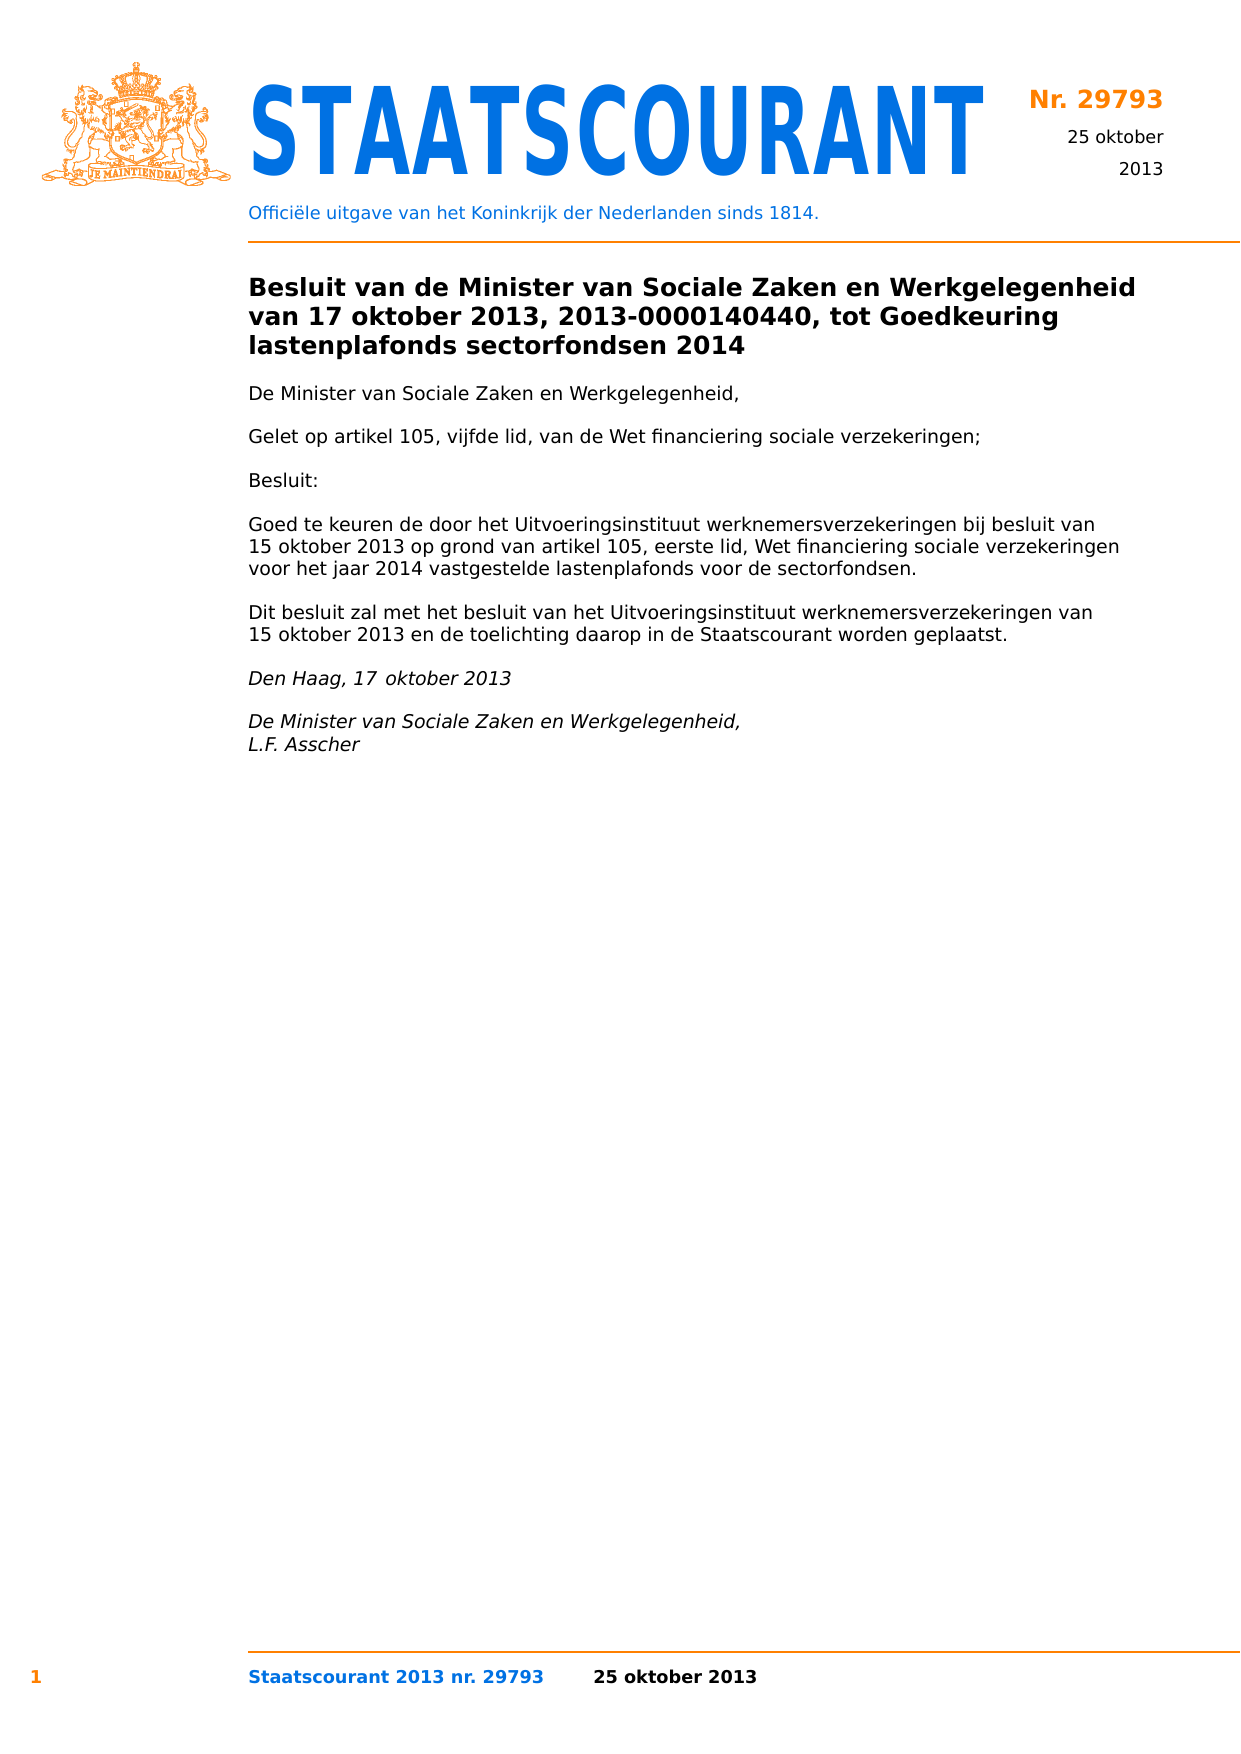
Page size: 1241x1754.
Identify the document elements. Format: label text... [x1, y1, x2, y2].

text Besluit: [248, 470, 1163, 492]
text Dit besluit zal met het besluit van het Uitvoeringsinstituut werknemersverzekeringen van 15 oktober 2013 en de toelichting daarop in de Staatscourant worden geplaatst. [248, 602, 1163, 646]
text De Minister van Sociale Zaken en Werkgelegenheid, L.F. Asscher [248, 711, 1163, 755]
table_cell 2013 [998, 153, 1240, 203]
table_header [25, 62, 248, 241]
table_header Nr. 29793 [998, 62, 1240, 121]
text Den Haag, 17 oktober 2013 [248, 668, 1163, 689]
picture [41, 62, 231, 186]
text De Minister van Sociale Zaken en Werkgelegenheid, [248, 382, 1163, 404]
text Gelet op artikel 105, vijfde lid, van de Wet financiering sociale verzekeringen; [248, 426, 1163, 448]
subtitle Besluit van de Minister van Sociale Zaken en Werkgelegenheid van 17 oktober 2013, 2013-0000140440, tot Goedkeuring lastenplafonds sectorfondsen 2014 [248, 273, 1163, 361]
table_cell Officiële uitgave van het Koninkrijk der Nederlanden sinds 1814. [248, 203, 1240, 241]
text Goed te keuren de door het Uitvoeringsinstituut werknemersverzekeringen bij besluit van 15 oktober 2013 op grond van artikel 105, eerste lid, Wet financiering sociale verzekeringen voor het jaar 2014 vastgestelde lastenplafonds voor de sectorfondsen. [248, 514, 1163, 580]
table_cell 25 oktober [998, 121, 1240, 153]
table_header STAATSCOURANT [248, 62, 998, 203]
